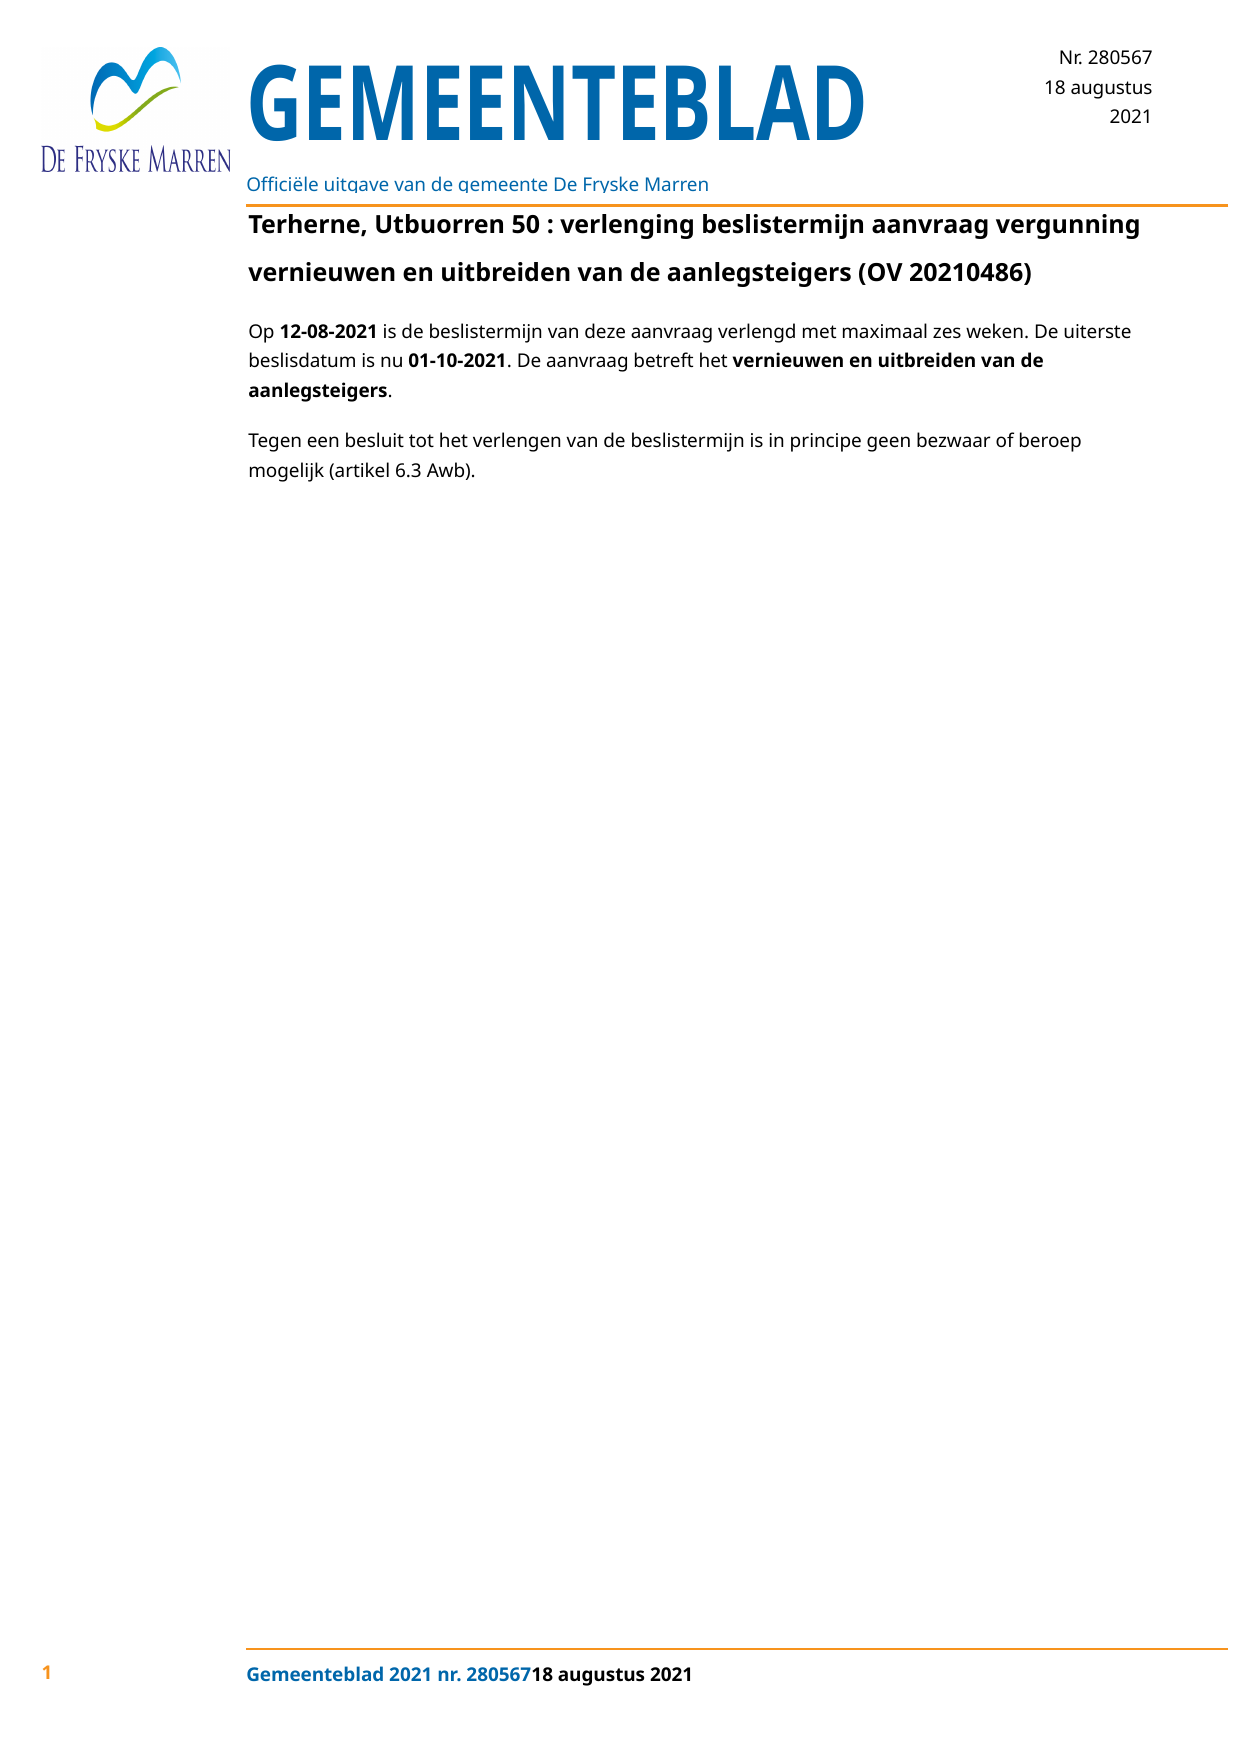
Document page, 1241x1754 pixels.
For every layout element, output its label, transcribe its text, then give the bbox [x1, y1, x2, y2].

text Tegen een besluit tot het verlengen van de beslistermijn is in principe geen bezwaar of beroep mogelijk (artikel 6.3 Awb). [248, 427, 1152, 483]
text Op 12-08-2021 is de beslistermijn van deze aanvraag verlengd met maximaal zes weken. De uiterste beslisdatum is nu 01-10-2021. De aanvraag betreft het vernieuwen en uitbreiden van de aanlegsteigers. [248, 318, 1152, 403]
text Terherne, Utbuorren 50 : verlenging beslistermijn aanvraag vergunning vernieuwen en uitbreiden van de aanlegsteigers (OV 20210486) [248, 207, 1152, 288]
picture [41, 47, 231, 172]
